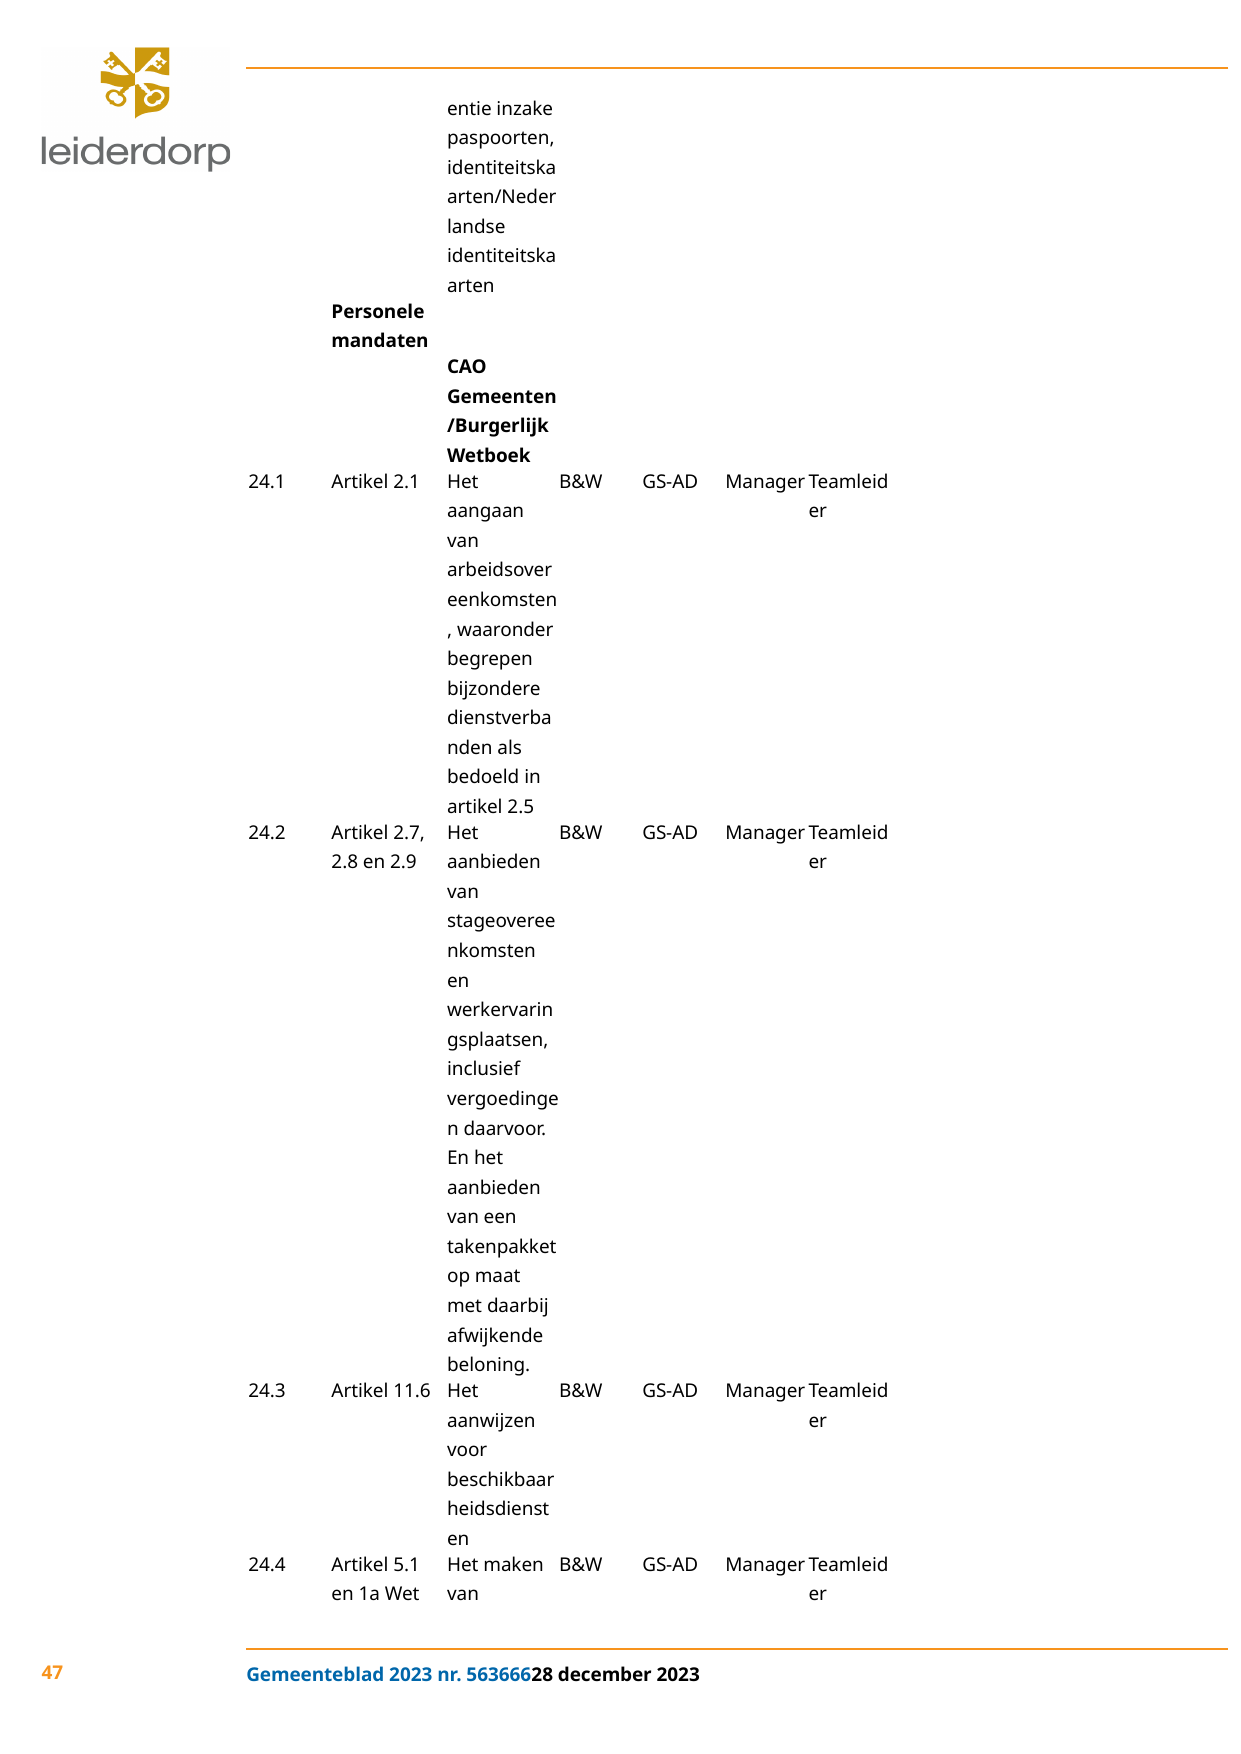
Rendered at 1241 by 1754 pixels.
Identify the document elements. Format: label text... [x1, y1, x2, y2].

table_cell B&W [559, 468, 642, 819]
table_cell Manager [725, 1551, 808, 1606]
table_cell [891, 298, 1021, 353]
table_cell [725, 353, 808, 468]
table_cell [331, 95, 447, 298]
table_cell [891, 95, 1021, 298]
table_cell Artikel 2.1 [331, 468, 447, 819]
table_cell B&W [559, 819, 642, 1377]
table_cell entie inzake paspoorten, identiteitskaarten/Nederlandse identiteitskaarten [447, 95, 559, 298]
table_cell [725, 298, 808, 353]
table_cell CAO Gemeenten/Burgerlijk Wetboek [447, 353, 559, 468]
table_cell Artikel 5.1 en 1a Wet [331, 1551, 447, 1606]
table_cell B&W [559, 1377, 642, 1551]
table_cell [725, 95, 808, 298]
table_cell [331, 353, 447, 468]
table_cell Het aangaan van arbeidsovereenkomsten, waaronder begrepen bijzondere dienstverbanden als bedoeld in artikel 2.5 [447, 468, 559, 819]
table_cell Artikel 11.6 [331, 1377, 447, 1551]
picture [41, 47, 231, 172]
table_cell 24.3 [248, 1377, 331, 1551]
table_cell GS-AD [642, 1551, 725, 1606]
table_cell [1021, 1377, 1152, 1551]
table_cell GS-AD [642, 468, 725, 819]
table_cell [808, 353, 891, 468]
table_cell [447, 298, 559, 353]
table_cell Het aanbieden van stageovereenkomsten en werkervaringsplaatsen, inclusief vergoedingen daarvoor. En het aanbieden van een takenpakket op maat met daarbij afwijkende beloning. [447, 819, 559, 1377]
table_cell GS-AD [642, 819, 725, 1377]
table_cell [891, 1377, 1021, 1551]
table_cell [808, 298, 891, 353]
table_cell Teamleider [808, 1377, 891, 1551]
table_cell [248, 95, 331, 298]
table_cell [891, 819, 1021, 1377]
table_cell B&W [559, 1551, 642, 1606]
table_cell [1021, 1551, 1152, 1606]
table_cell [1021, 298, 1152, 353]
table_cell Personele mandaten [331, 298, 447, 353]
table_cell Het maken van [447, 1551, 559, 1606]
table_cell [642, 95, 725, 298]
table_cell GS-AD [642, 1377, 725, 1551]
table_cell Teamleider [808, 468, 891, 819]
table_cell [1021, 95, 1152, 298]
table_cell [559, 95, 642, 298]
table_cell Het aanwijzen voor beschikbaarheidsdiensten [447, 1377, 559, 1551]
table_cell Artikel 2.7, 2.8 en 2.9 [331, 819, 447, 1377]
table_cell [1021, 353, 1152, 468]
table_cell 24.2 [248, 819, 331, 1377]
table_cell [891, 353, 1021, 468]
table_cell [248, 353, 331, 468]
table_cell [1021, 819, 1152, 1377]
table_cell [1021, 468, 1152, 819]
table_cell [642, 298, 725, 353]
table_cell Manager [725, 468, 808, 819]
table_cell Teamleider [808, 1551, 891, 1606]
table_cell 24.1 [248, 468, 331, 819]
table_cell [642, 353, 725, 468]
table_cell [808, 95, 891, 298]
table_cell [891, 468, 1021, 819]
table_cell [559, 298, 642, 353]
table_cell 24.4 [248, 1551, 331, 1606]
table_cell [559, 353, 642, 468]
table_cell Manager [725, 1377, 808, 1551]
table_cell [248, 298, 331, 353]
table_cell [891, 1551, 1021, 1606]
table_cell Manager [725, 819, 808, 1377]
table_cell Teamleider [808, 819, 891, 1377]
